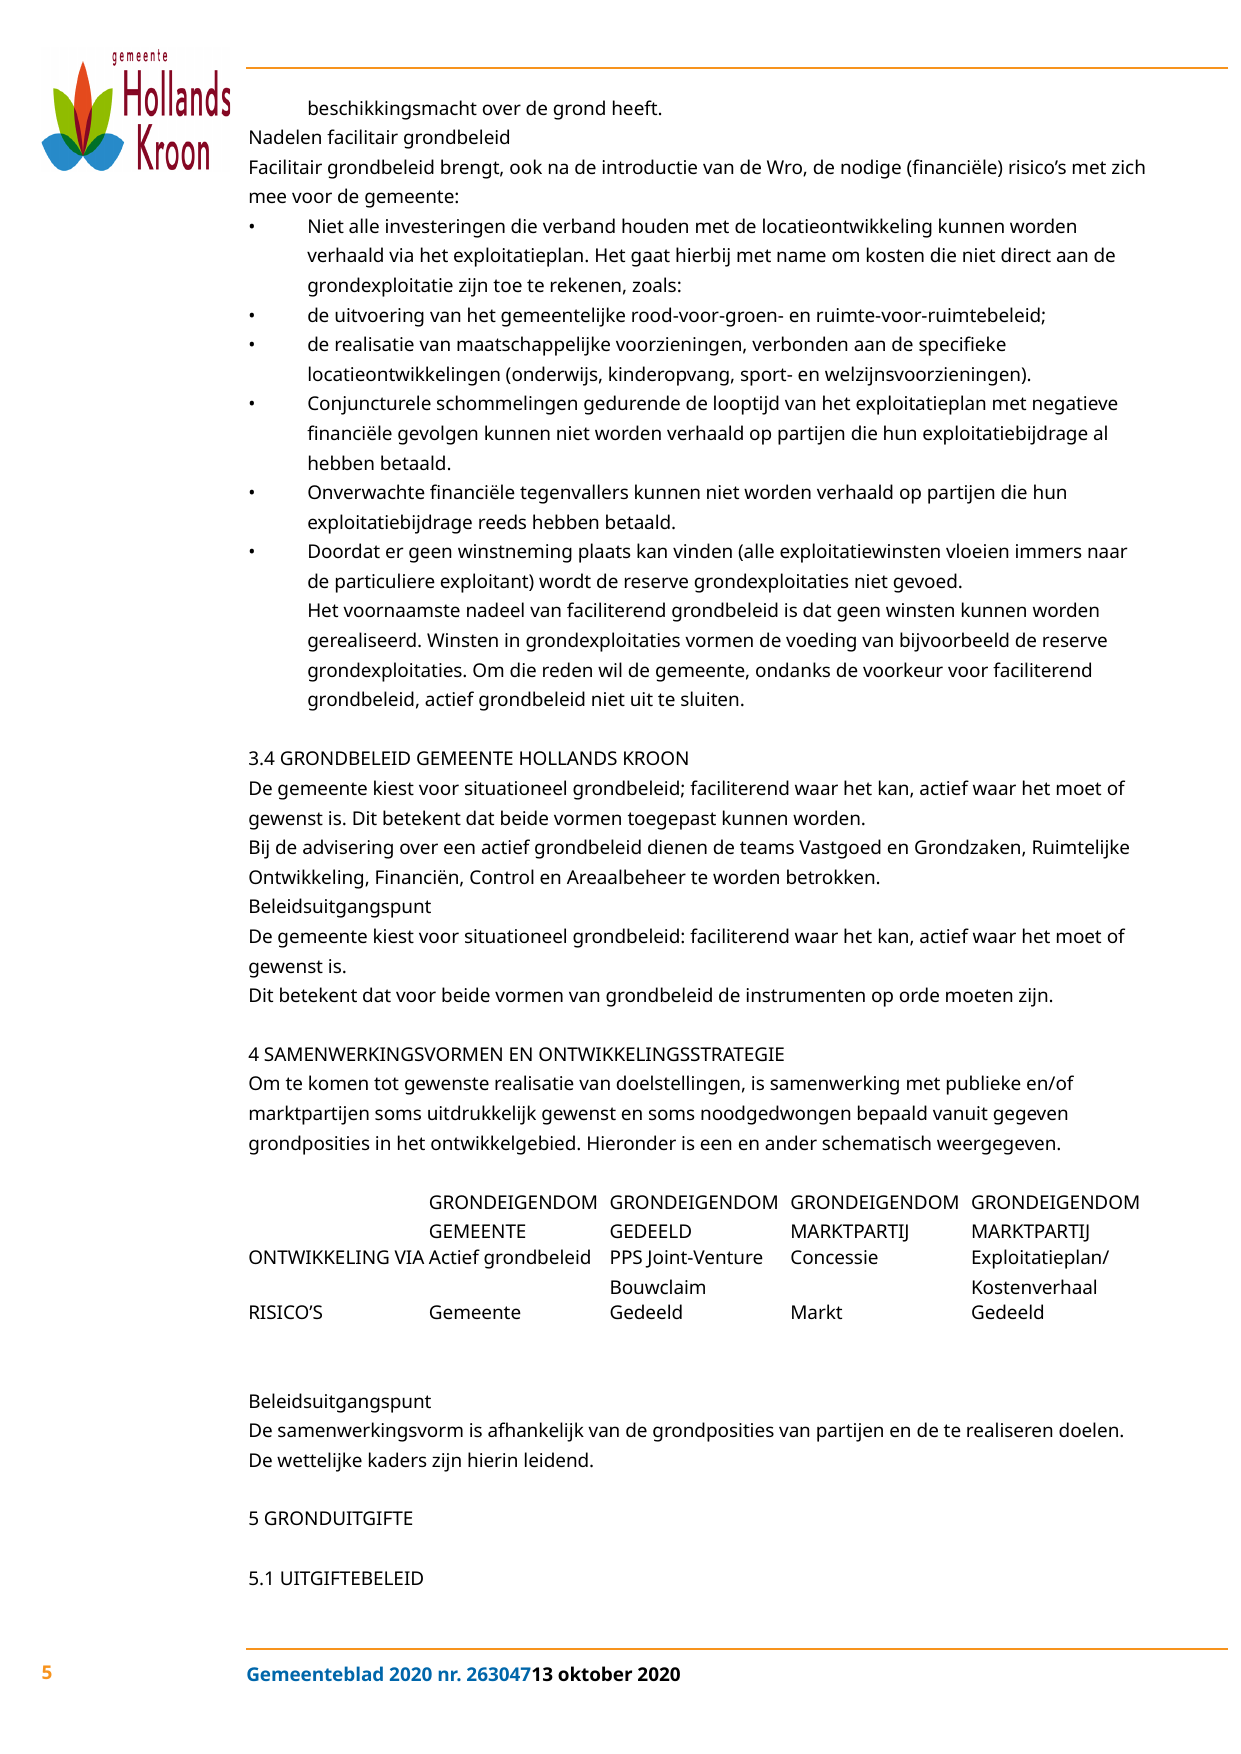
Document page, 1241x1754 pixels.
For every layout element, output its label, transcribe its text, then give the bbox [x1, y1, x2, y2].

table_cell RISICO’S [248, 1300, 429, 1325]
text Nadelen facilitair grondbeleid [248, 124, 1152, 150]
table_header Beleidsuitgangspunt De samenwerkingsvorm is afhankelijk van de grondposities van partijen en de te realiseren doelen. De wettelijke kaders zijn hierin leidend. [248, 1388, 1152, 1473]
table_header GRONDEIGENDOM MARKTPARTIJ [971, 1189, 1152, 1244]
table_cell Gemeente [429, 1300, 609, 1325]
list de realisatie van maatschappelijke voorzieningen, verbonden aan de specifieke locatieontwikkelingen (onderwijs, kinderopvang, sport- en welzijnsvoorzieningen). [248, 331, 1152, 387]
table_cell ONTWIKKELING VIA [248, 1244, 429, 1299]
table_header [248, 1189, 429, 1244]
text 5 GRONDUITGIFTE [248, 1506, 1152, 1531]
text 3.4 GRONDBELEID GEMEENTE HOLLANDS KROON [248, 746, 1152, 771]
list beschikkingsmacht over de grond heeft. [248, 95, 1152, 121]
table_cell PPS Joint-Venture Bouwclaim [609, 1244, 790, 1299]
list Onverwachte financiële tegenvallers kunnen niet worden verhaald op partijen die hun exploitatiebijdrage reeds hebben betaald. [248, 479, 1152, 535]
text Facilitair grondbeleid brengt, ook na de introductie van de Wro, de nodige (financiële) risico’s met zich mee voor de gemeente: [248, 154, 1152, 209]
table_cell Markt [790, 1300, 971, 1325]
table_cell Exploitatieplan/ Kostenverhaal [971, 1244, 1152, 1299]
table_header Beleidsuitgangspunt De gemeente kiest voor situationeel grondbeleid: faciliterend waar het kan, actief waar het moet of gewenst is. Dit betekent dat voor beide vormen van grondbeleid de instrumenten op orde moeten zijn. [248, 894, 1152, 1008]
text 4 SAMENWERKINGSVORMEN EN ONTWIKKELINGSSTRATEGIE [248, 1041, 1152, 1067]
table_header GRONDEIGENDOM GEDEELD [609, 1189, 790, 1244]
table_header GRONDEIGENDOM GEMEENTE [429, 1189, 609, 1244]
list Doordat er geen winstneming plaats kan vinden (alle exploitatiewinsten vloeien immers naar de particuliere exploitant) wordt de reserve grondexploitaties niet gevoed. [248, 538, 1152, 594]
table_cell Gedeeld [609, 1300, 790, 1325]
table_cell Gedeeld [971, 1300, 1152, 1325]
table_cell Concessie [790, 1244, 971, 1299]
text 5.1 UITGIFTEBELEID [248, 1565, 1152, 1590]
list Het voornaamste nadeel van faciliterend grondbeleid is dat geen winsten kunnen worden gerealiseerd. Winsten in grondexploitaties vormen de voeding van bijvoorbeeld de reserve grondexploitaties. Om die reden wil de gemeente, ondanks de voorkeur voor faciliterend grondbeleid, actief grondbeleid niet uit te sluiten. [248, 598, 1152, 712]
text De gemeente kiest voor situationeel grondbeleid; faciliterend waar het kan, actief waar het moet of gewenst is. Dit betekent dat beide vormen toegepast kunnen worden. [248, 775, 1152, 831]
list Niet alle investeringen die verband houden met de locatieontwikkeling kunnen worden verhaald via het exploitatieplan. Het gaat hierbij met name om kosten die niet direct aan de grondexploitatie zijn toe te rekenen, zoals: [248, 213, 1152, 298]
text Om te komen tot gewenste realisatie van doelstellingen, is samenwerking met publieke en/of marktpartijen soms uitdrukkelijk gewenst en soms noodgedwongen bepaald vanuit gegeven grondposities in het ontwikkelgebied. Hieronder is een en ander schematisch weergegeven. [248, 1071, 1152, 1155]
list de uitvoering van het gemeentelijke rood-voor-groen- en ruimte-voor-ruimtebeleid; [248, 302, 1152, 328]
table_header GRONDEIGENDOM MARKTPARTIJ [790, 1189, 971, 1244]
list Conjuncturele schommelingen gedurende de looptijd van het exploitatieplan met negatieve financiële gevolgen kunnen niet worden verhaald op partijen die hun exploitatiebijdrage al hebben betaald. [248, 391, 1152, 476]
table_cell Actief grondbeleid [429, 1244, 609, 1299]
text Bij de advisering over een actief grondbeleid dienen de teams Vastgoed en Grondzaken, Ruimtelijke Ontwikkeling, Financiën, Control en Areaalbeheer te worden betrokken. [248, 834, 1152, 890]
picture [41, 47, 231, 172]
